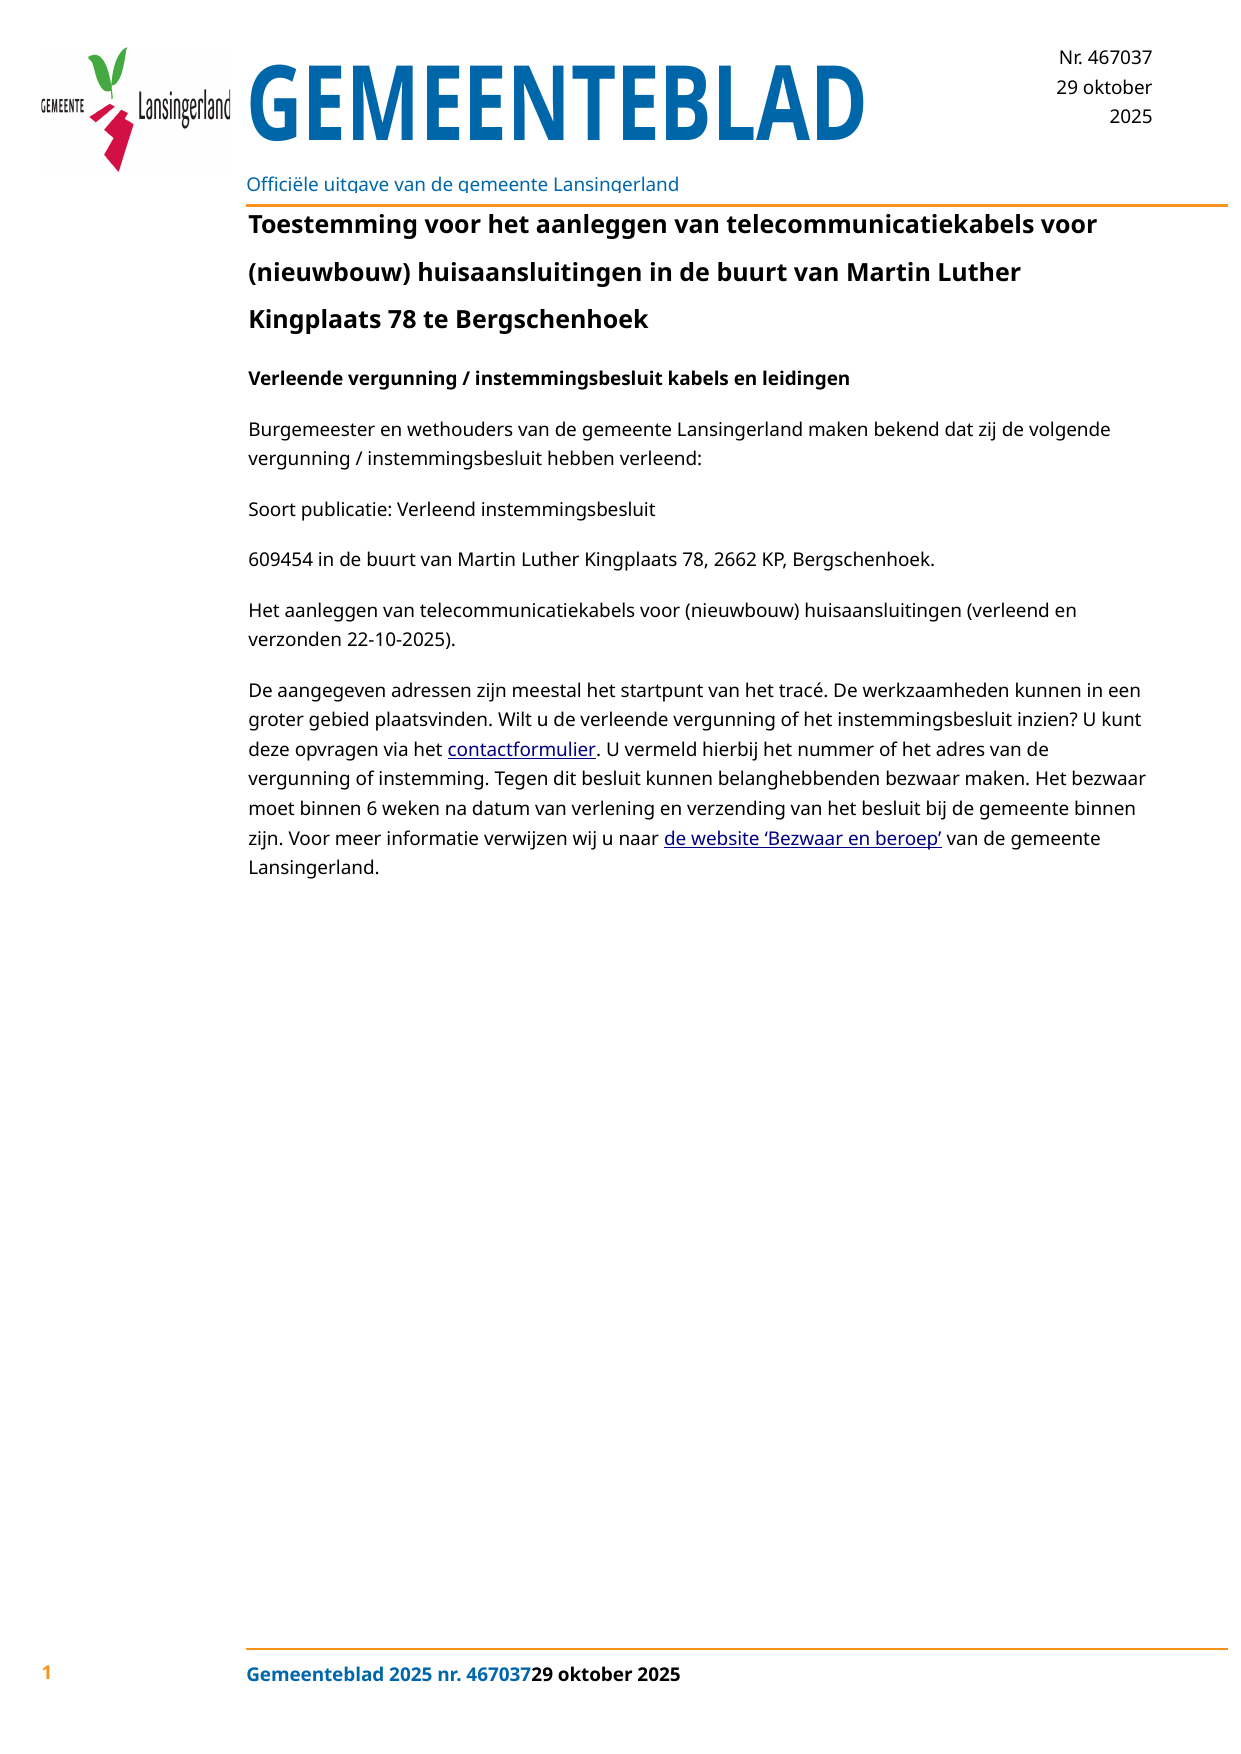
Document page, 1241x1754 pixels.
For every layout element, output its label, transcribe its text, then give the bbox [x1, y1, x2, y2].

text Toestemming voor het aanleggen van telecommunicatiekabels voor (nieuwbouw) huisaansluitingen in de buurt van Martin Luther Kingplaats 78 te Bergschenhoek [248, 207, 1152, 336]
text Burgemeester en wethouders van de gemeente Lansingerland maken bekend dat zij de volgende vergunning / instemmingsbesluit hebben verleend: [248, 416, 1152, 471]
text De aangegeven adressen zijn meestal het startpunt van het tracé. De werkzaamheden kunnen in een groter gebied plaatsvinden. Wilt u de verleende vergunning of het instemmingsbesluit inzien? U kunt deze opvragen via het contactformulier. U vermeld hierbij het nummer of het adres van de vergunning of instemming. Tegen dit besluit kunnen belanghebbenden bezwaar maken. Het bezwaar moet binnen 6 weken na datum van verlening en verzending van het besluit bij de gemeente binnen zijn. Voor meer informatie verwijzen wij u naar de website ‘Bezwaar en beroep’ van de gemeente Lansingerland. [248, 677, 1152, 880]
text Soort publicatie: Verleend instemmingsbesluit [248, 496, 1152, 522]
text Verleende vergunning / instemmingsbesluit kabels en leidingen [248, 366, 1152, 391]
picture [41, 47, 231, 172]
text Het aanleggen van telecommunicatiekabels voor (nieuwbouw) huisaansluitingen (verleend en verzonden 22-10-2025). [248, 597, 1152, 652]
text 609454 in de buurt van Martin Luther Kingplaats 78, 2662 KP, Bergschenhoek. [248, 546, 1152, 572]
